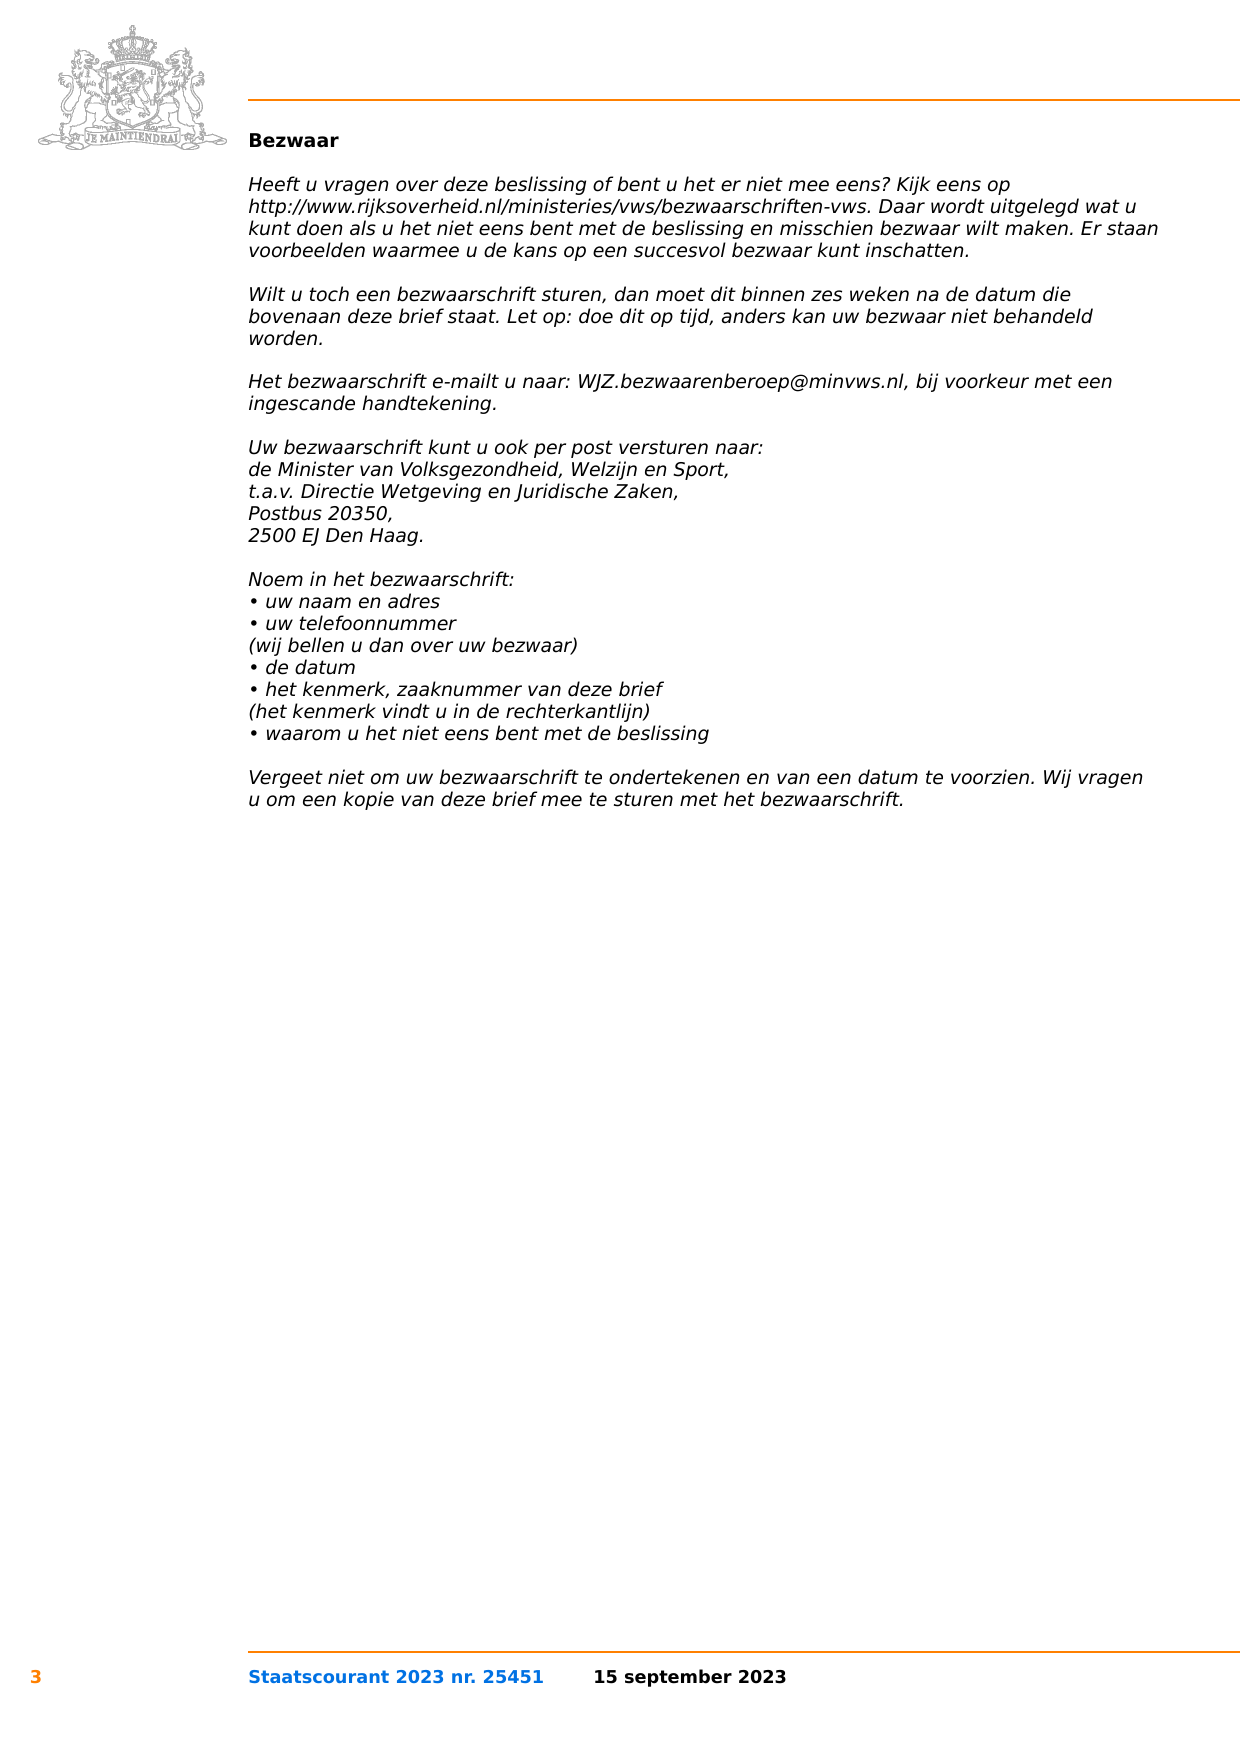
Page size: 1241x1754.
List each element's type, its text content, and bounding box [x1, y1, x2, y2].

text Uw bezwaarschrift kunt u ook per post versturen naar: [248, 437, 1163, 459]
text (het kenmerk vindt u in de rechterkantlijn) [248, 701, 1163, 723]
text Postbus 20350, [248, 503, 1163, 525]
text • uw telefoonnummer [248, 613, 1163, 635]
text t.a.v. Directie Wetgeving en Juridische Zaken, [248, 481, 1163, 503]
text • het kenmerk, zaaknummer van deze brief [248, 679, 1163, 701]
text • de datum [248, 657, 1163, 679]
text Wilt u toch een bezwaarschrift sturen, dan moet dit binnen zes weken na de datum die bovenaan deze brief staat. Let op: doe dit op tijd, anders kan uw bezwaar niet behandeld worden. [248, 283, 1163, 349]
text Het bezwaarschrift e-mailt u naar: WJZ.bezwaarenberoep@minvws.nl, bij voorkeur met een ingescande handtekening. [248, 371, 1163, 415]
text de Minister van Volksgezondheid, Welzijn en Sport, [248, 459, 1163, 481]
text Vergeet niet om uw bezwaarschrift te ondertekenen en van een datum te voorzien. Wij vragen u om een kopie van deze brief mee te sturen met het bezwaarschrift. [248, 767, 1163, 811]
text (wij bellen u dan over uw bezwaar) [248, 635, 1163, 657]
text Bezwaar [248, 130, 1163, 152]
text • waarom u het niet eens bent met de beslissing [248, 723, 1163, 745]
text Heeft u vragen over deze beslissing of bent u het er niet mee eens? Kijk eens op http://www.rijksoverheid.nl/ministeries/vws/bezwaarschriften-vws. Daar wordt uitgelegd wat u kunt doen als u het niet eens bent met de beslissing en misschien bezwaar wilt maken. Er staan voorbeelden waarmee u de kans op een succesvol bezwaar kunt inschatten. [248, 174, 1163, 262]
picture [38, 25, 227, 150]
text Noem in het bezwaarschrift: [248, 569, 1163, 591]
text • uw naam en adres [248, 591, 1163, 613]
text 2500 EJ Den Haag. [248, 525, 1163, 547]
